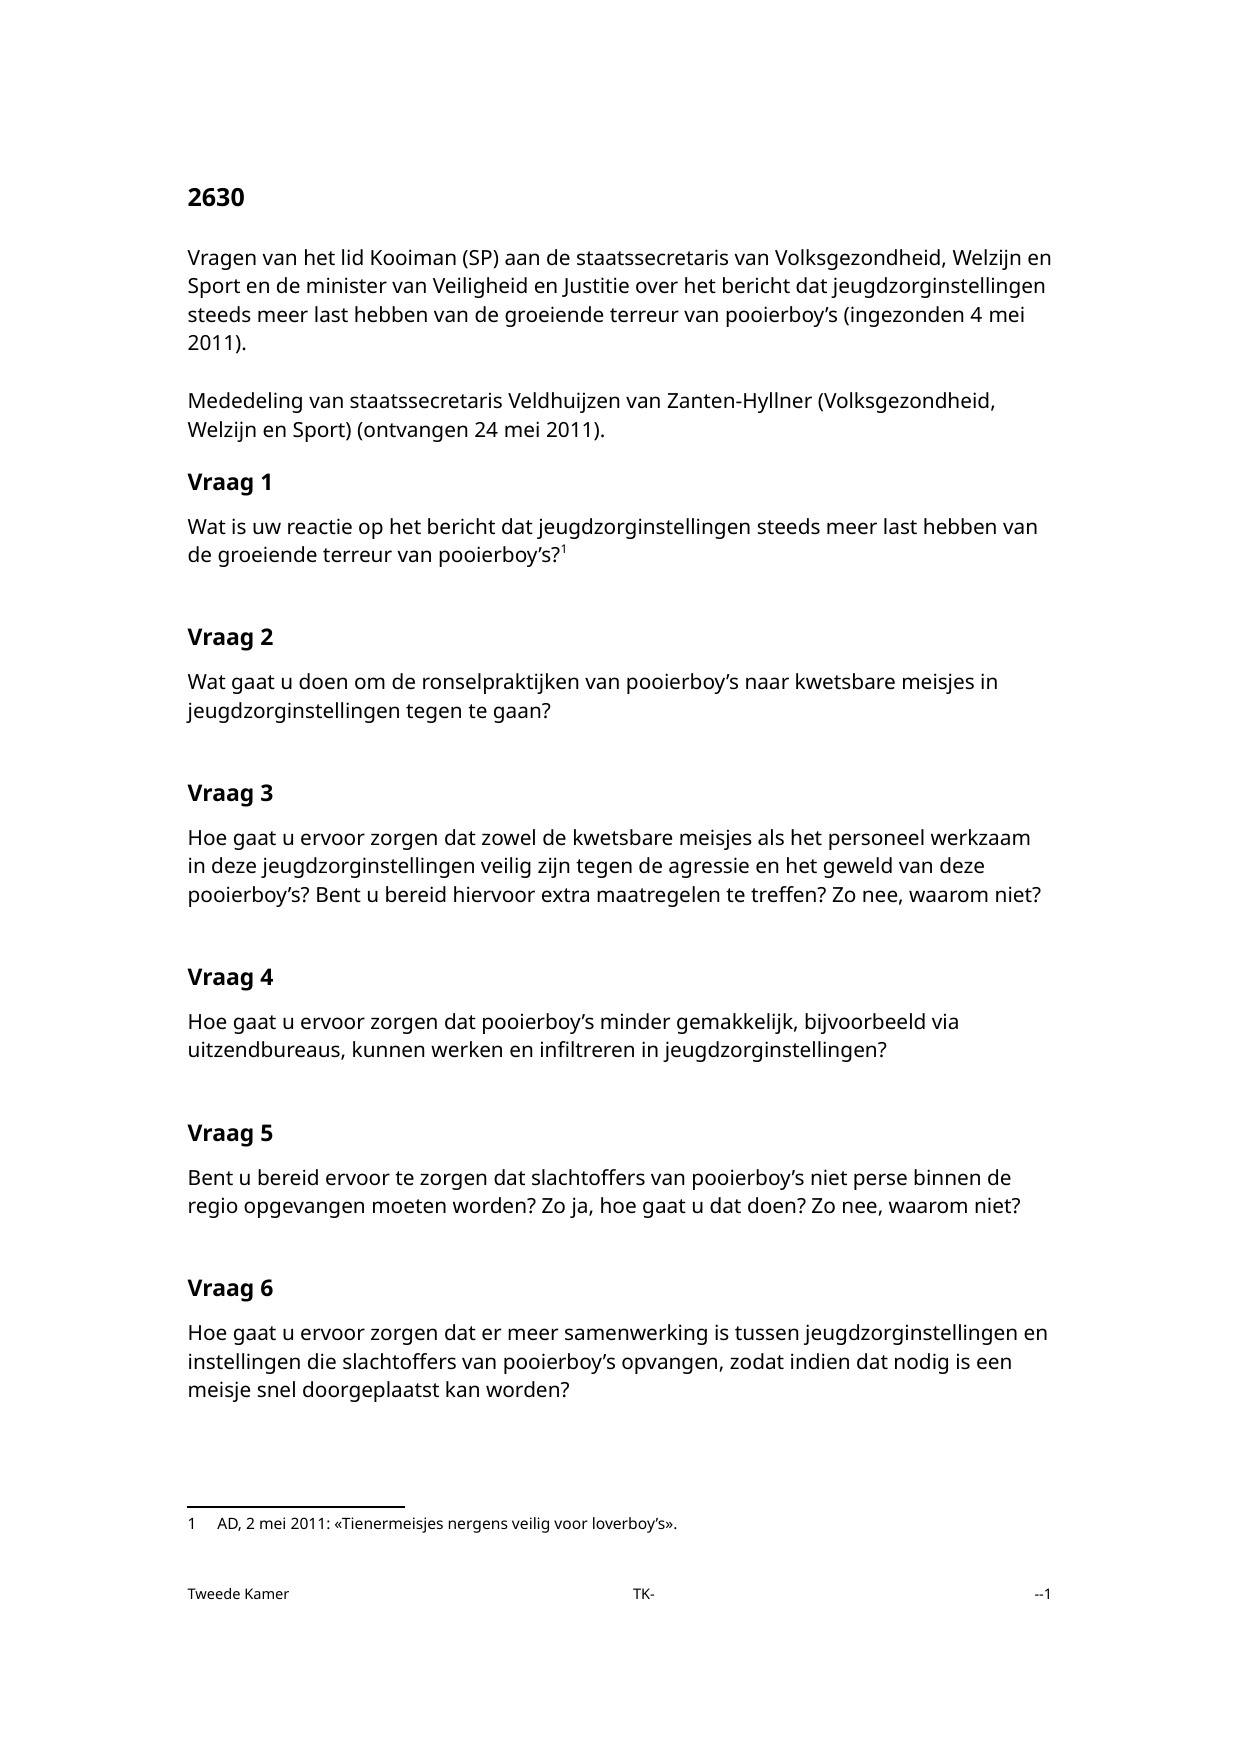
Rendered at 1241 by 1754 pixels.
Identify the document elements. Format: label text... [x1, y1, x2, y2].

text 2630 [187, 179, 1053, 213]
text Bent u bereid ervoor te zorgen dat slachtoffers van pooierboy’s niet perse binnen de regio opgevangen moeten worden? Zo ja, hoe gaat u dat doen? Zo nee, waarom niet? [187, 1163, 1053, 1220]
text Hoe gaat u ervoor zorgen dat pooierboy’s minder gemakkelijk, bijvoorbeeld via uitzendbureaus, kunnen werken en infiltreren in jeugdzorginstellingen? [187, 1007, 1053, 1064]
subtitle Vraag 1 [187, 466, 1053, 497]
text Wat gaat u doen om de ronselpraktijken van pooierboy’s naar kwetsbare meisjes in jeugdzorginstellingen tegen te gaan? [187, 667, 1053, 724]
subtitle Vraag 4 [187, 961, 1053, 992]
subtitle Vraag 3 [187, 777, 1053, 808]
text Wat is uw reactie op het bericht dat jeugdzorginstellingen steeds meer last hebben van de groeiende terreur van pooierboy’s? [187, 512, 1053, 569]
subtitle Vraag 5 [187, 1117, 1053, 1148]
text Hoe gaat u ervoor zorgen dat zowel de kwetsbare meisjes als het personeel werkzaam in deze jeugdzorginstellingen veilig zijn tegen de agressie en het geweld van deze pooierboy’s? Bent u bereid hiervoor extra maatregelen te treffen? Zo nee, waarom niet? [187, 823, 1053, 908]
subtitle Vraag 6 [187, 1272, 1053, 1303]
text Vragen van het lid Kooiman (SP) aan de staatssecretaris van Volksgezondheid, Welzijn en Sport en de minister van Veiligheid en Justitie over het bericht dat jeugdzorginstellingen steeds meer last hebben van de groeiende terreur van pooierboy’s (ingezonden 4 mei 2011). [187, 243, 1053, 357]
text Hoe gaat u ervoor zorgen dat er meer samenwerking is tussen jeugdzorginstellingen en instellingen die slachtoffers van pooierboy’s opvangen, zodat indien dat nodig is een meisje snel doorgeplaatst kan worden? [187, 1318, 1053, 1404]
text Mededeling van staatssecretaris Veldhuijzen van Zanten-Hyllner (Volksgezondheid, Welzijn en Sport) (ontvangen 24 mei 2011). [187, 386, 1053, 443]
text AD, 2 mei 2011: «Tienermeisjes nergens veilig voor loverboy’s». [187, 1506, 1053, 1534]
subtitle Vraag 2 [187, 621, 1053, 652]
